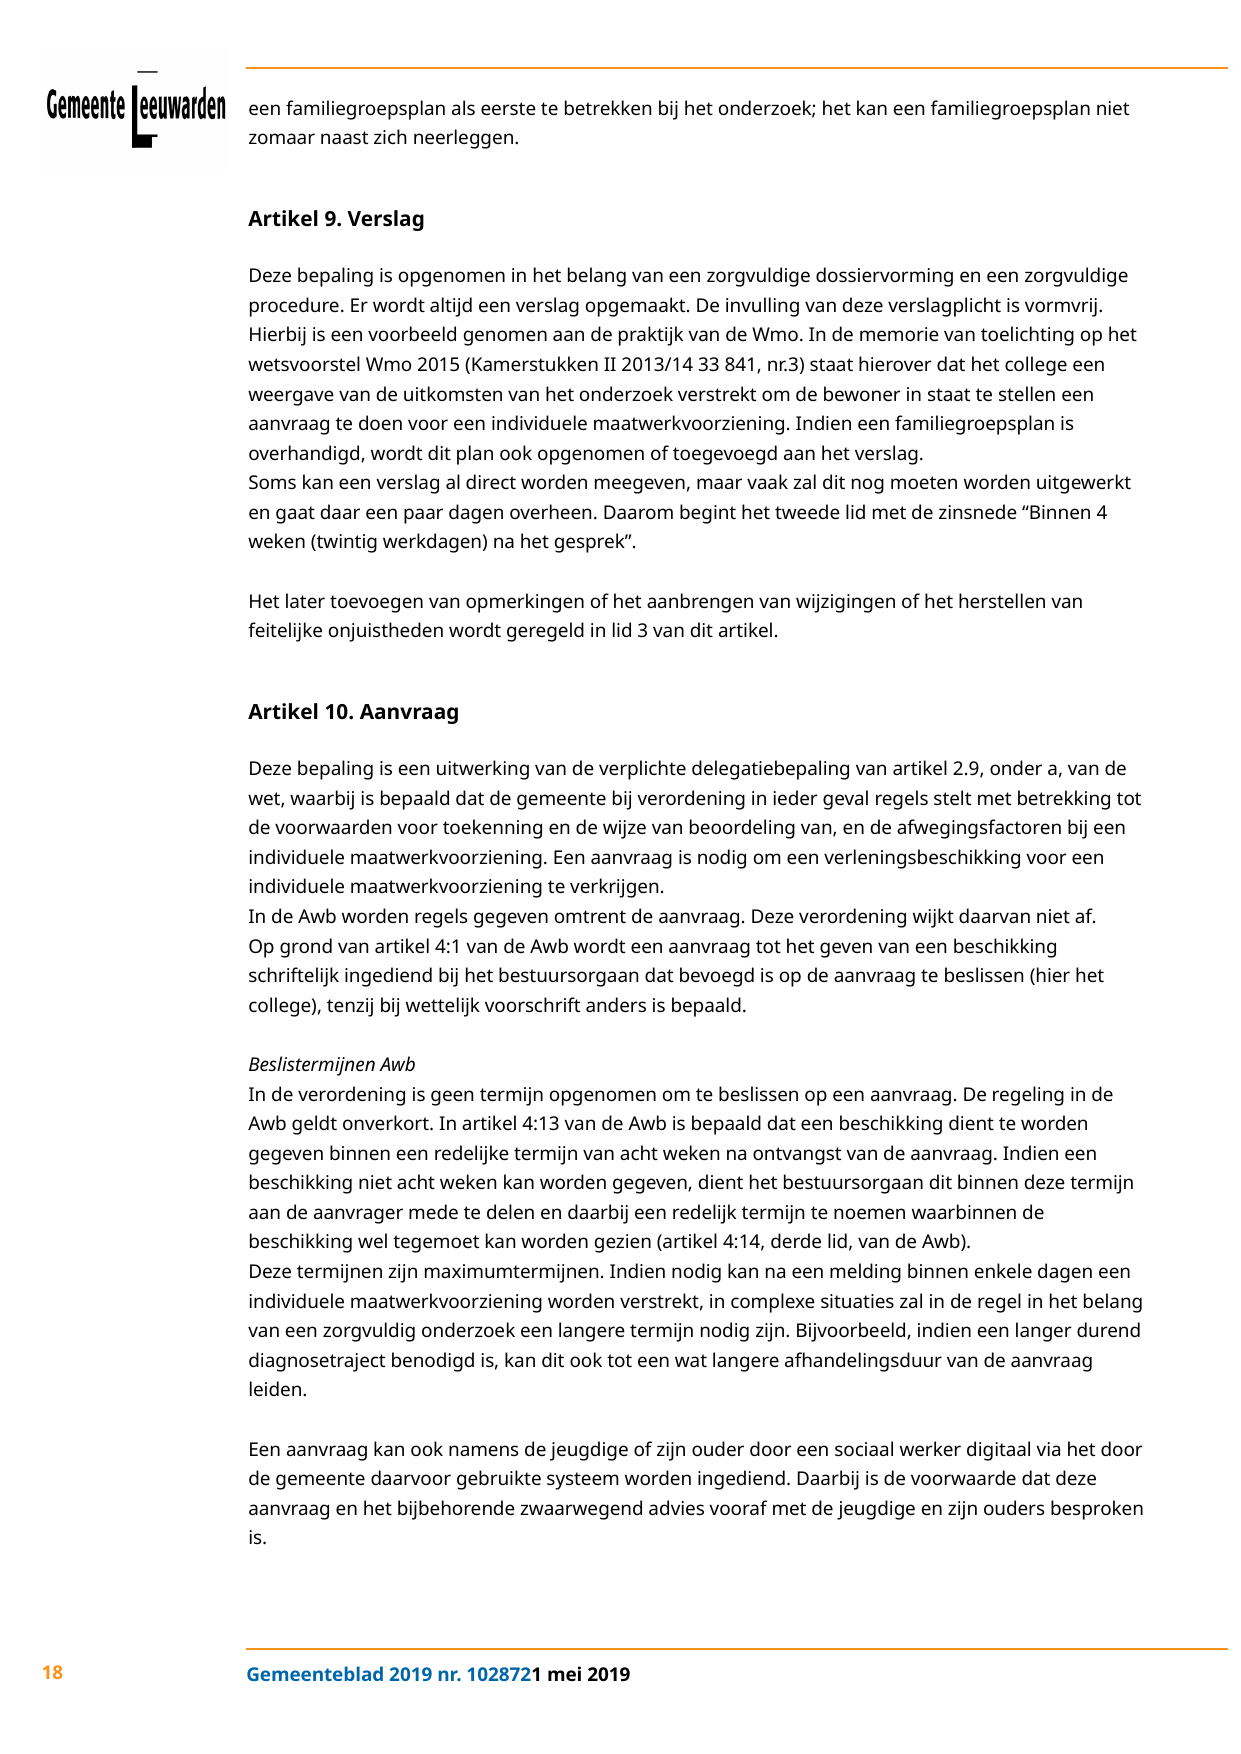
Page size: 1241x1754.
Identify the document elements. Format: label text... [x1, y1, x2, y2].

text Een aanvraag kan ook namens de jeugdige of zijn ouder door een sociaal werker digitaal via het door de gemeente daarvoor gebruikte systeem worden ingediend. Daarbij is de voorwaarde dat deze aanvraag en het bijbehorende zwaarwegend advies vooraf met de jeugdige en zijn ouders besproken is. [248, 1436, 1152, 1550]
text Op grond van artikel 4:1 van de Awb wordt een aanvraag tot het geven van een beschikking schriftelijk ingediend bij het bestuursorgaan dat bevoegd is op de aanvraag te beslissen (hier het college), tenzij bij wettelijk voorschrift anders is bepaald. [248, 933, 1152, 1018]
picture [41, 47, 231, 172]
text Het later toevoegen van opmerkingen of het aanbrengen van wijzigingen of het herstellen van feitelijke onjuistheden wordt geregeld in lid 3 van dit artikel. [248, 588, 1152, 643]
text Beslistermijnen Awb [248, 1051, 1152, 1077]
text Deze bepaling is opgenomen in het belang van een zorgvuldige dossiervorming en een zorgvuldige procedure. Er wordt altijd een verslag opgemaakt. De invulling van deze verslagplicht is vormvrij. Hierbij is een voorbeeld genomen aan de praktijk van de Wmo. In de memorie van toelichting op het wetsvoorstel Wmo 2015 (Kamerstukken II 2013/14 33 841, nr.3) staat hierover dat het college een weergave van de uitkomsten van het onderzoek verstrekt om de bewoner in staat te stellen een aanvraag te doen voor een individuele maatwerkvoorziening. Indien een familiegroepsplan is overhandigd, wordt dit plan ook opgenomen of toegevoegd aan het verslag. [248, 262, 1152, 466]
text Artikel 10. Aanvraag [248, 697, 1152, 726]
text Soms kan een verslag al direct worden meegeven, maar vaak zal dit nog moeten worden uitgewerkt en gaat daar een paar dagen overheen. Daarom begint het tweede lid met de zinsnede “Binnen 4 weken (twintig werkdagen) na het gesprek”. [248, 469, 1152, 554]
text In de Awb worden regels gegeven omtrent de aanvraag. Deze verordening wijkt daarvan niet af. [248, 903, 1152, 929]
text Deze termijnen zijn maximumtermijnen. Indien nodig kan na een melding binnen enkele dagen een individuele maatwerkvoorziening worden verstrekt, in complexe situaties zal in de regel in het belang van een zorgvuldig onderzoek een langere termijn nodig zijn. Bijvoorbeeld, indien een langer durend diagnosetraject benodigd is, kan dit ook tot een wat langere afhandelingsduur van de aanvraag leiden. [248, 1258, 1152, 1402]
text In de verordening is geen termijn opgenomen om te beslissen op een aanvraag. De regeling in de Awb geldt onverkort. In artikel 4:13 van de Awb is bepaald dat een beschikking dient te worden gegeven binnen een redelijke termijn van acht weken na ontvangst van de aanvraag. Indien een beschikking niet acht weken kan worden gegeven, dient het bestuursorgaan dit binnen deze termijn aan de aanvrager mede te delen en daarbij een redelijk termijn te noemen waarbinnen de beschikking wel tegemoet kan worden gezien (artikel 4:14, derde lid, van de Awb). [248, 1081, 1152, 1254]
text een familiegroepsplan als eerste te betrekken bij het onderzoek; het kan een familiegroepsplan niet zomaar naast zich neerleggen. [248, 95, 1152, 150]
text Artikel 9. Verslag [248, 204, 1152, 233]
text Deze bepaling is een uitwerking van de verplichte delegatiebepaling van artikel 2.9, onder a, van de wet, waarbij is bepaald dat de gemeente bij verordening in ieder geval regels stelt met betrekking tot de voorwaarden voor toekenning en de wijze van beoordeling van, en de afwegingsfactoren bij een individuele maatwerkvoorziening. Een aanvraag is nodig om een verleningsbeschikking voor een individuele maatwerkvoorziening te verkrijgen. [248, 755, 1152, 899]
